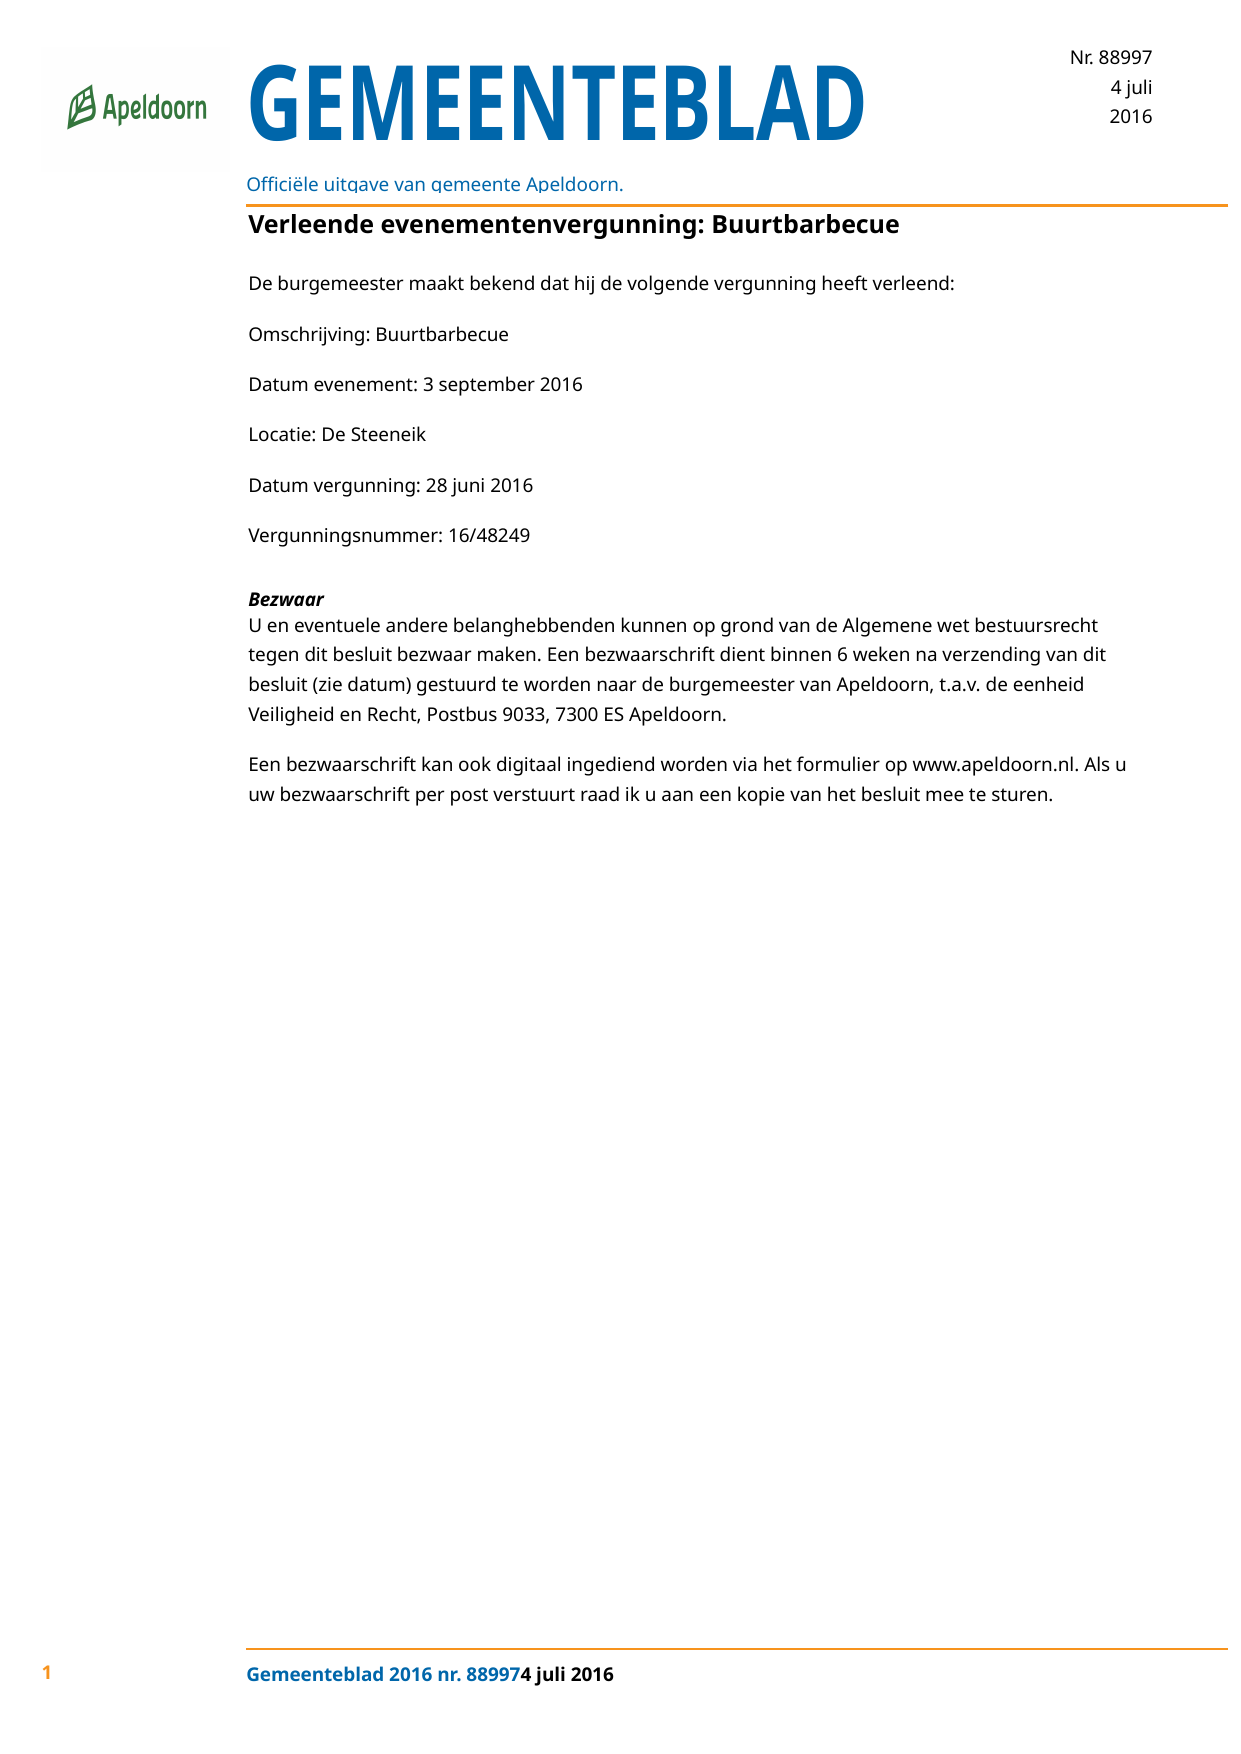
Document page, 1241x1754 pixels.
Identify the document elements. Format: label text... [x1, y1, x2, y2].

text Locatie: De Steeneik [248, 422, 1152, 447]
text Datum evenement: 3 september 2016 [248, 371, 1152, 397]
text Bezwaar [248, 586, 1152, 612]
text Datum vergunning: 28 juni 2016 [248, 472, 1152, 498]
text U en eventuele andere belanghebbenden kunnen op grond van de Algemene wet bestuursrecht tegen dit besluit bezwaar maken. Een bezwaarschrift dient binnen 6 weken na verzending van dit besluit (zie datum) gestuurd te worden naar de burgemeester van Apeldoorn, t.a.v. de eenheid Veiligheid en Recht, Postbus 9033, 7300 ES Apeldoorn. [248, 612, 1152, 727]
picture [41, 47, 231, 172]
text Omschrijving: Buurtbarbecue [248, 321, 1152, 346]
text Een bezwaarschrift kan ook digitaal ingediend worden via het formulier op www.apeldoorn.nl. Als u uw bezwaarschrift per post verstuurt raad ik u aan een kopie van het besluit mee te sturen. [248, 751, 1152, 807]
text De burgemeester maakt bekend dat hij de volgende vergunning heeft verleend: [248, 270, 1152, 296]
text Vergunningsnummer: 16/48249 [248, 522, 1152, 548]
text Verleende evenementenvergunning: Buurtbarbecue [248, 207, 1152, 241]
